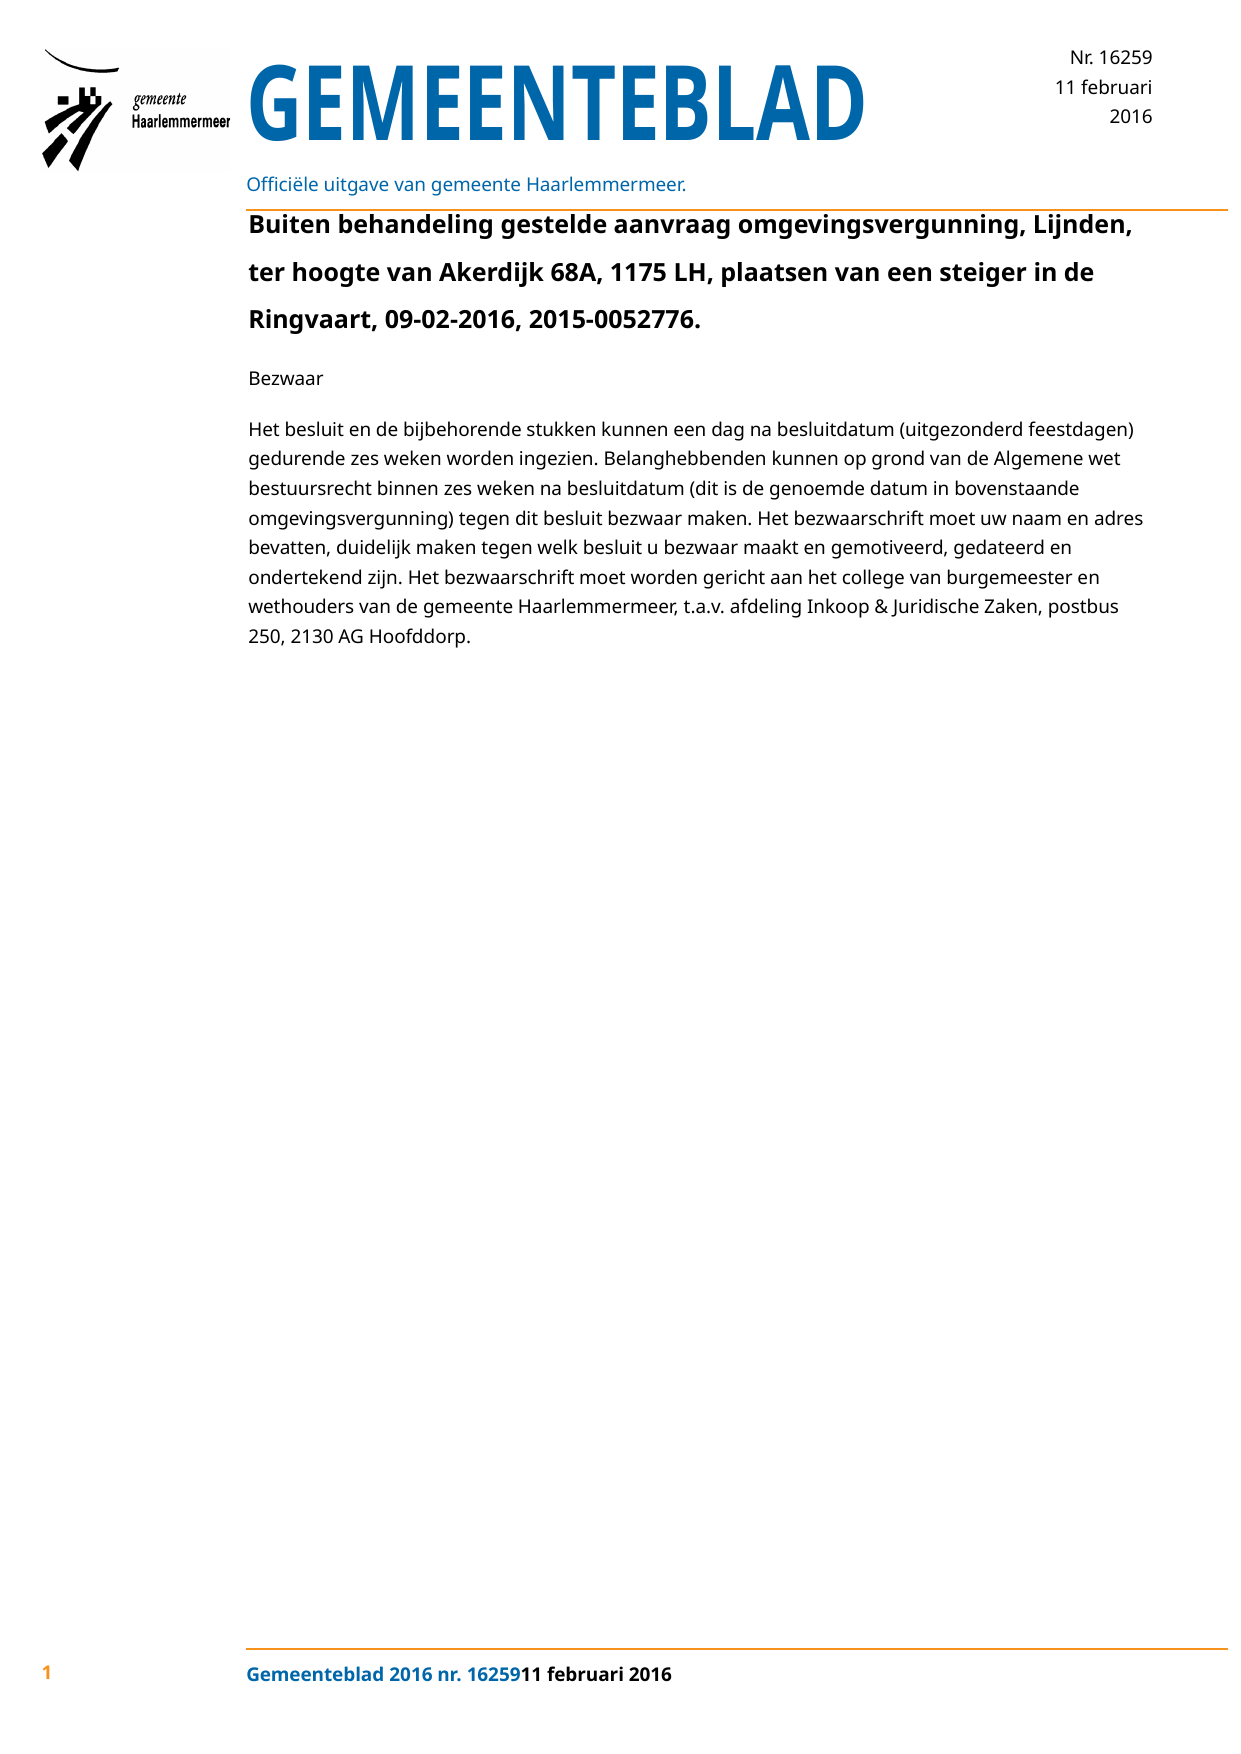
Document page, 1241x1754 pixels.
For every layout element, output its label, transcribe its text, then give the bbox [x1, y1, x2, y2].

picture [41, 47, 231, 172]
text Buiten behandeling gestelde aanvraag omgevingsvergunning, Lijnden, ter hoogte van Akerdijk 68A, 1175 LH, plaatsen van een steiger in de Ringvaart, 09-02-2016, 2015-0052776. [248, 211, 1152, 336]
text Het besluit en de bijbehorende stukken kunnen een dag na besluitdatum (uitgezonderd feestdagen) gedurende zes weken worden ingezien. Belanghebbenden kunnen op grond van de Algemene wet bestuursrecht binnen zes weken na besluitdatum (dit is de genoemde datum in bovenstaande omgevingsvergunning) tegen dit besluit bezwaar maken. Het bezwaarschrift moet uw naam en adres bevatten, duidelijk maken tegen welk besluit u bezwaar maakt en gemotiveerd, gedateerd en ondertekend zijn. Het bezwaarschrift moet worden gericht aan het college van burgemeester en wethouders van de gemeente Haarlemmermeer, t.a.v. afdeling Inkoop & Juridische Zaken, postbus 250, 2130 AG Hoofddorp. [248, 416, 1152, 649]
text Bezwaar [248, 366, 1152, 391]
